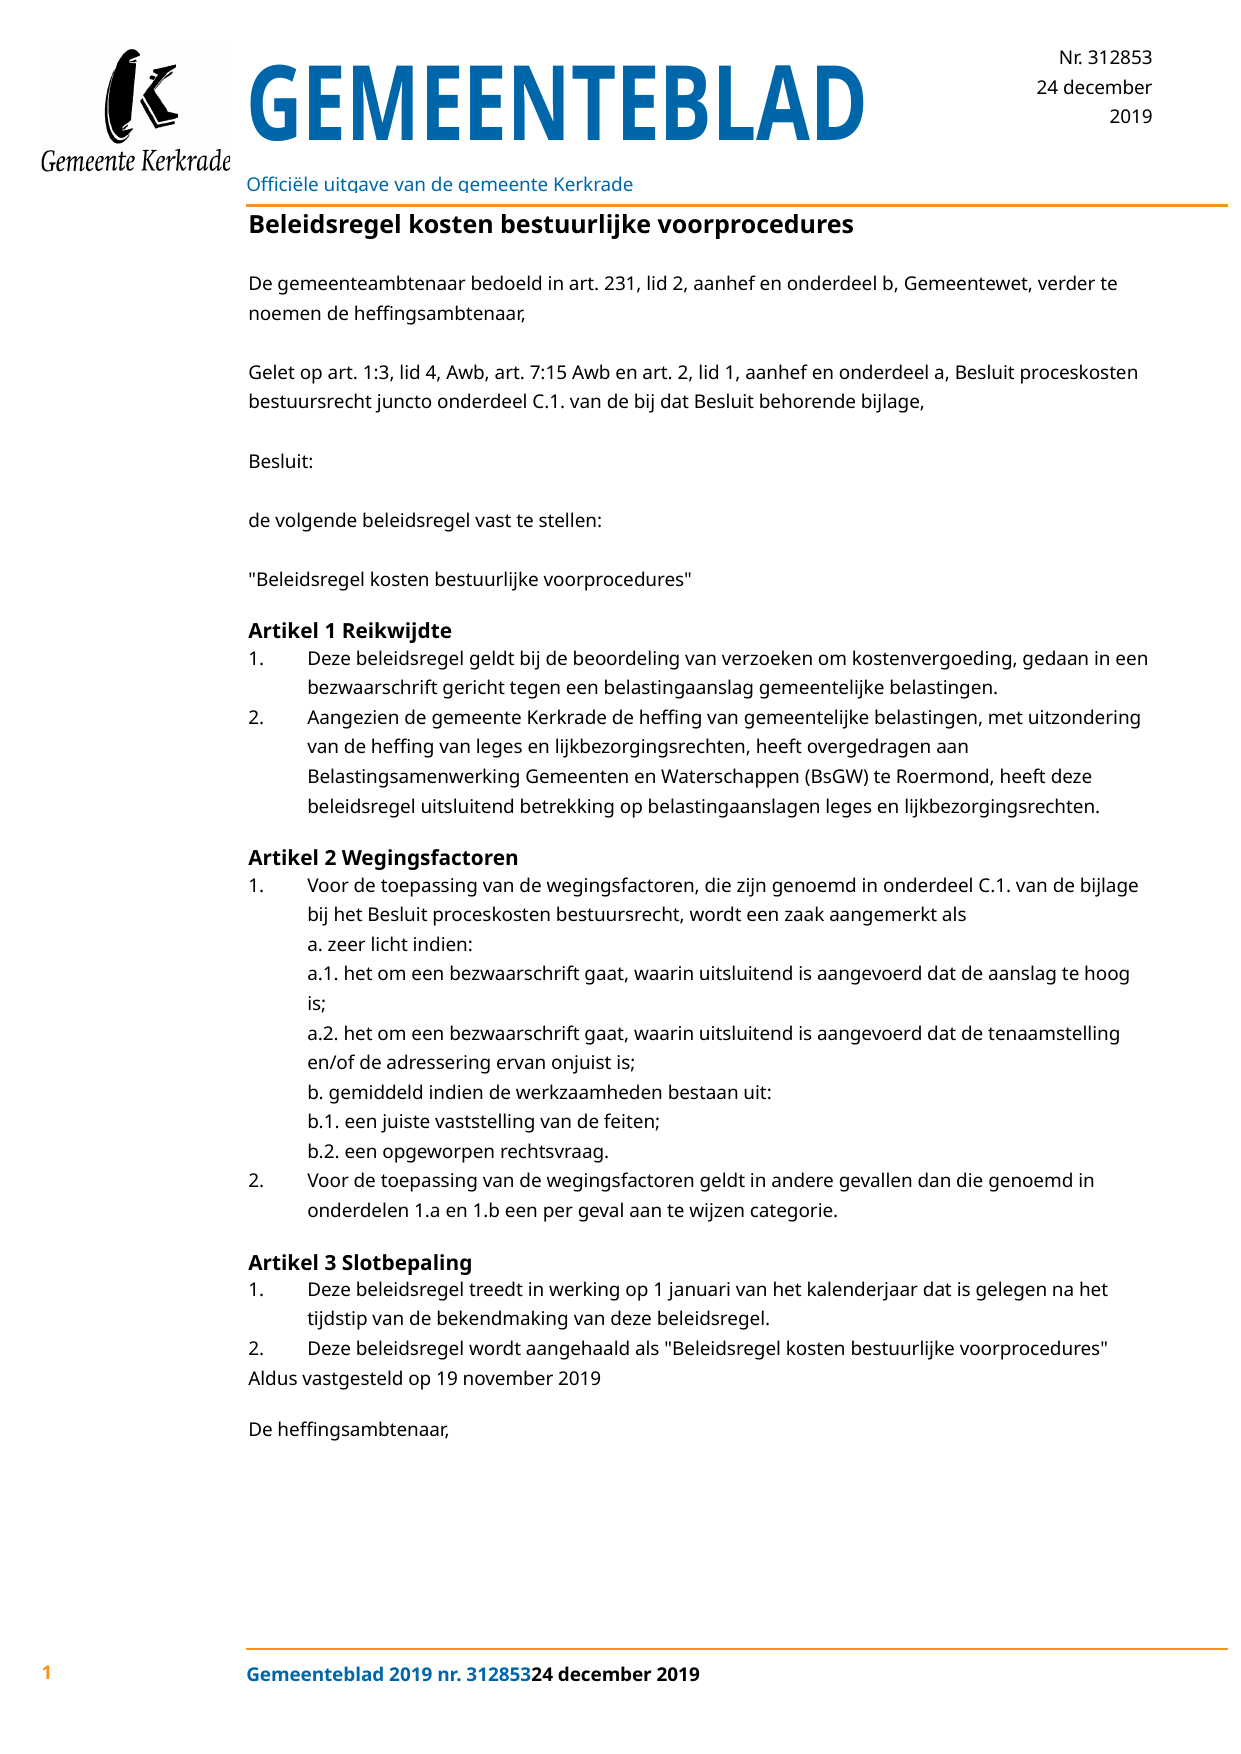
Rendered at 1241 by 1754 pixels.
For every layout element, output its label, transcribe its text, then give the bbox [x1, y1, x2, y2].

list Deze beleidsregel geldt bij de beoordeling van verzoeken om kostenvergoeding, gedaan in een bezwaarschrift gericht tegen een belastingaanslag gemeentelijke belastingen. [248, 645, 1152, 700]
text Besluit: [248, 448, 1152, 473]
text De gemeenteambtenaar bedoeld in art. 231, lid 2, aanhef en onderdeel b, Gemeentewet, verder te noemen de heffingsambtenaar, [248, 270, 1152, 326]
list a.2. het om een bezwaarschrift gaat, waarin uitsluitend is aangevoerd dat de tenaamstelling en/of de adressering ervan onjuist is; [248, 1020, 1152, 1075]
text "Beleidsregel kosten bestuurlijke voorprocedures" [248, 566, 1152, 592]
list Deze beleidsregel wordt aangehaald als "Beleidsregel kosten bestuurlijke voorprocedures" [248, 1335, 1152, 1361]
list b.1. een juiste vaststelling van de feiten; [248, 1108, 1152, 1134]
text Aldus vastgesteld op 19 november 2019 [248, 1365, 1152, 1391]
list Aangezien de gemeente Kerkrade de heffing van gemeentelijke belastingen, met uitzondering van de heffing van leges en lijkbezorgingsrechten, heeft overgedragen aan Belastingsamenwerking Gemeenten en Waterschappen (BsGW) te Roermond, heeft deze beleidsregel uitsluitend betrekking op belastingaanslagen leges en lijkbezorgingsrechten. [248, 704, 1152, 819]
list b.2. een opgeworpen rechtsvraag. [248, 1138, 1152, 1164]
text Gelet op art. 1:3, lid 4, Awb, art. 7:15 Awb en art. 2, lid 1, aanhef en onderdeel a, Besluit proceskosten bestuursrecht juncto onderdeel C.1. van de bij dat Besluit behorende bijlage, [248, 359, 1152, 414]
text Beleidsregel kosten bestuurlijke voorprocedures [248, 207, 1152, 241]
list b. gemiddeld indien de werkzaamheden bestaan uit: [248, 1079, 1152, 1104]
picture [41, 47, 231, 172]
list Voor de toepassing van de wegingsfactoren geldt in andere gevallen dan die genoemd in onderdelen 1.a en 1.b een per geval aan te wijzen categorie. [248, 1168, 1152, 1223]
text de volgende beleidsregel vast te stellen: [248, 507, 1152, 533]
list a. zeer licht indien: [248, 931, 1152, 957]
text Artikel 2 Wegingsfactoren [248, 843, 1152, 872]
list Deze beleidsregel treedt in werking op 1 januari van het kalenderjaar dat is gelegen na het tijdstip van de bekendmaking van deze beleidsregel. [248, 1276, 1152, 1331]
list a.1. het om een bezwaarschrift gaat, waarin uitsluitend is aangevoerd dat de aanslag te hoog is; [248, 961, 1152, 1016]
text Artikel 1 Reikwijdte [248, 617, 1152, 645]
list Voor de toepassing van de wegingsfactoren, die zijn genoemd in onderdeel C.1. van de bijlage bij het Besluit proceskosten bestuursrecht, wordt een zaak aangemerkt als [248, 872, 1152, 927]
text De heffingsambtenaar, [248, 1416, 1152, 1442]
text Artikel 3 Slotbepaling [248, 1248, 1152, 1276]
